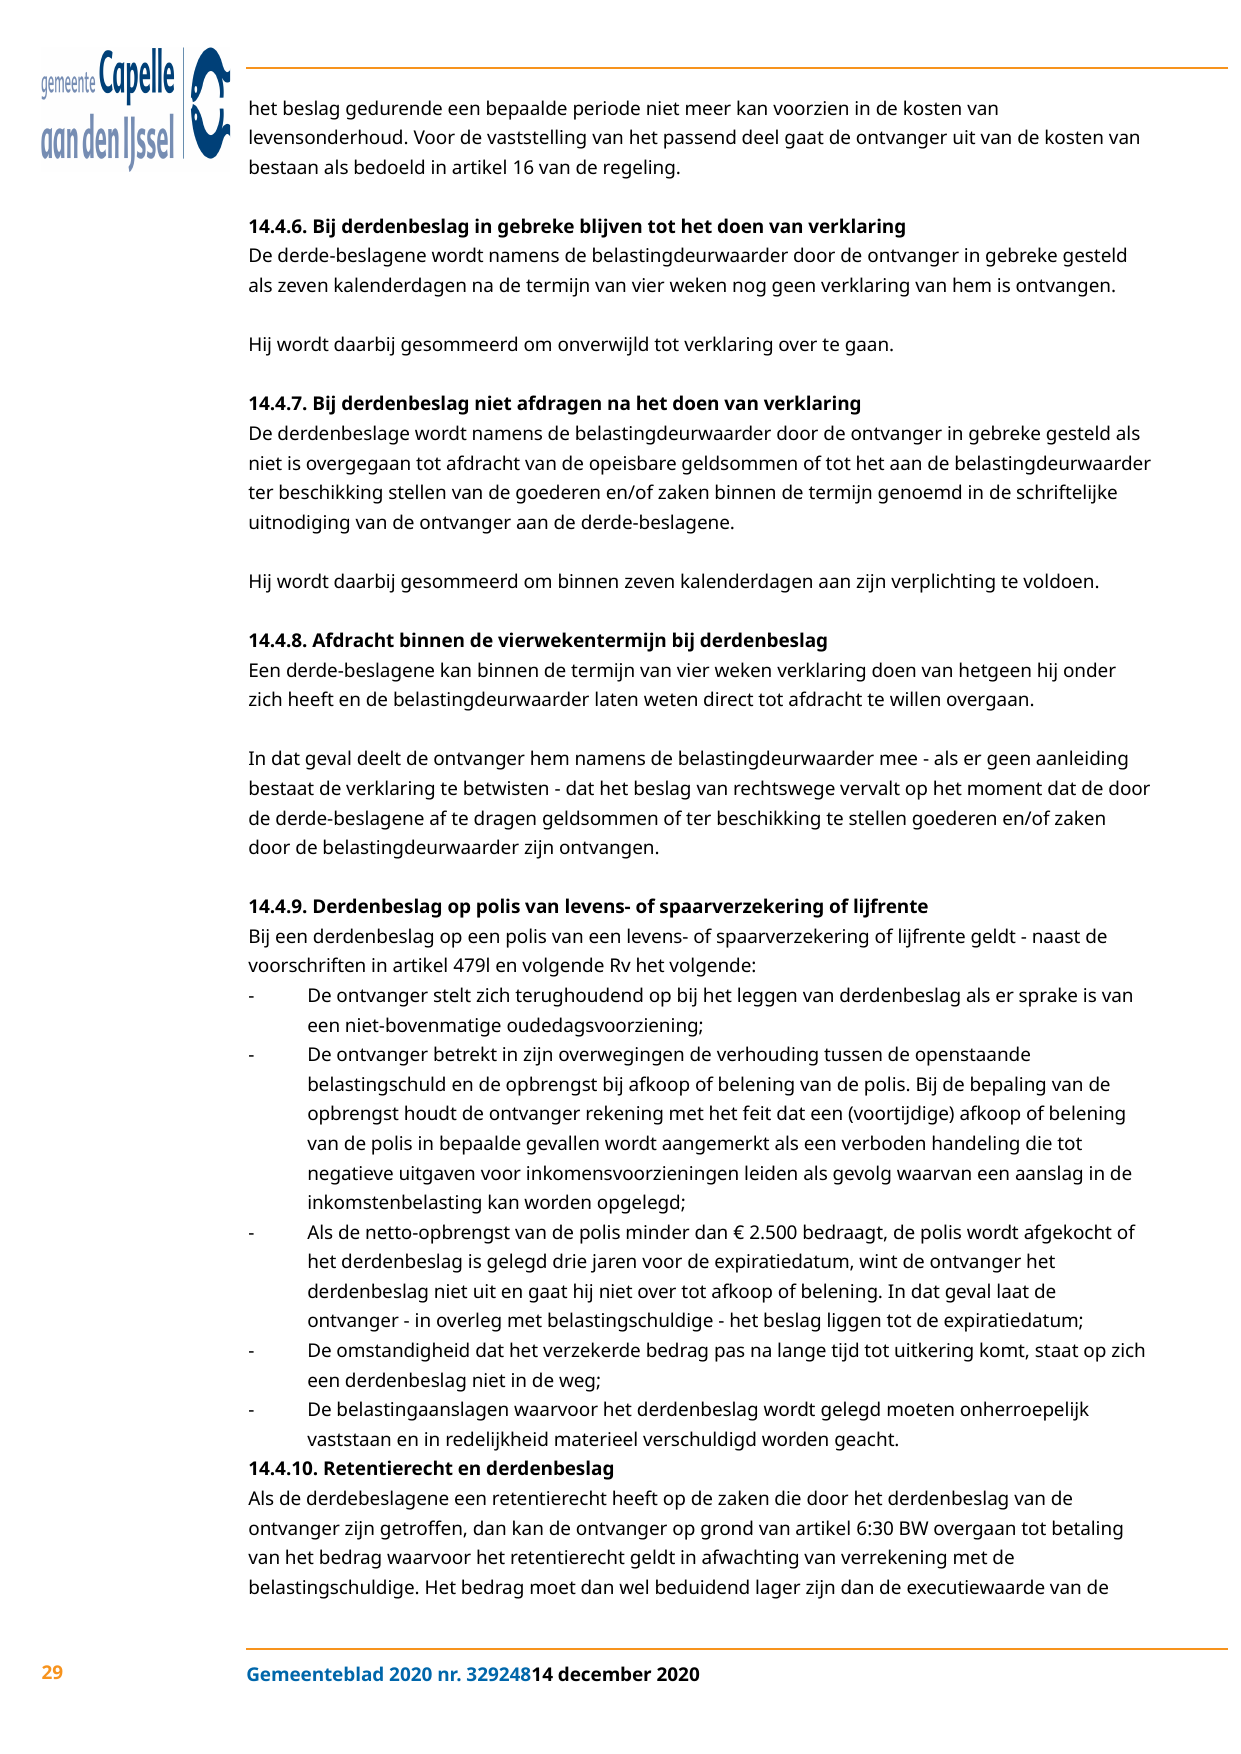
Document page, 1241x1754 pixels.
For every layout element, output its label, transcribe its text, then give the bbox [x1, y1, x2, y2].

text De derde-beslagene wordt namens de belastingdeurwaarder door de ontvanger in gebreke gesteld als zeven kalenderdagen na de termijn van vier weken nog geen verklaring van hem is ontvangen. [248, 243, 1152, 298]
list De belastingaanslagen waarvoor het derdenbeslag wordt gelegd moeten onherroepelijk vaststaan en in redelijkheid materieel verschuldigd worden geacht. [248, 1396, 1152, 1452]
text 14.4.9. Derdenbeslag op polis van levens- of spaarverzekering of lijfrente [248, 893, 1152, 919]
text De derdenbeslage wordt namens de belastingdeurwaarder door de ontvanger in gebreke gesteld als niet is overgegaan tot afdracht van de opeisbare geldsommen of tot het aan de belastingdeurwaarder ter beschikking stellen van de goederen en/of zaken binnen de termijn genoemd in de schriftelijke uitnodiging van de ontvanger aan de derde-beslagene. [248, 420, 1152, 535]
text Hij wordt daarbij gesommeerd om binnen zeven kalenderdagen aan zijn verplichting te voldoen. [248, 568, 1152, 594]
picture [41, 47, 231, 172]
text In dat geval deelt de ontvanger hem namens de belastingdeurwaarder mee - als er geen aanleiding bestaat de verklaring te betwisten - dat het beslag van rechtswege vervalt op het moment dat de door de derde-beslagene af te dragen geldsommen of ter beschikking te stellen goederen en/of zaken door de belastingdeurwaarder zijn ontvangen. [248, 746, 1152, 860]
text 14.4.10. Retentierecht en derdenbeslag [248, 1456, 1152, 1481]
list De ontvanger stelt zich terughoudend op bij het leggen van derdenbeslag als er sprake is van een niet-bovenmatige oudedagsvoorziening; [248, 982, 1152, 1038]
text 14.4.8. Afdracht binnen de vierwekentermijn bij derdenbeslag [248, 627, 1152, 653]
text het beslag gedurende een bepaalde periode niet meer kan voorzien in de kosten van levensonderhoud. Voor de vaststelling van het passend deel gaat de ontvanger uit van de kosten van bestaan als bedoeld in artikel 16 van de regeling. [248, 95, 1152, 180]
text Bij een derdenbeslag op een polis van een levens- of spaarverzekering of lijfrente geldt - naast de voorschriften in artikel 479l en volgende Rv het volgende: [248, 923, 1152, 978]
text Hij wordt daarbij gesommeerd om onverwijld tot verklaring over te gaan. [248, 331, 1152, 357]
list Als de netto-opbrengst van de polis minder dan € 2.500 bedraagt, de polis wordt afgekocht of het derdenbeslag is gelegd drie jaren voor de expiratiedatum, wint de ontvanger het derdenbeslag niet uit en gaat hij niet over tot afkoop of belening. In dat geval laat de ontvanger - in overleg met belastingschuldige - het beslag liggen tot de expiratiedatum; [248, 1219, 1152, 1333]
text 14.4.6. Bij derdenbeslag in gebreke blijven tot het doen van verklaring [248, 213, 1152, 239]
text Een derde-beslagene kan binnen de termijn van vier weken verklaring doen van hetgeen hij onder zich heeft en de belastingdeurwaarder laten weten direct tot afdracht te willen overgaan. [248, 657, 1152, 712]
text Als de derdebeslagene een retentierecht heeft op de zaken die door het derdenbeslag van de ontvanger zijn getroffen, dan kan de ontvanger op grond van artikel 6:30 BW overgaan tot betaling van het bedrag waarvoor het retentierecht geldt in afwachting van verrekening met de belastingschuldige. Het bedrag moet dan wel beduidend lager zijn dan de executiewaarde van de [248, 1485, 1152, 1600]
list De omstandigheid dat het verzekerde bedrag pas na lange tijd tot uitkering komt, staat op zich een derdenbeslag niet in de weg; [248, 1337, 1152, 1393]
text 14.4.7. Bij derdenbeslag niet afdragen na het doen van verklaring [248, 391, 1152, 416]
list De ontvanger betrekt in zijn overwegingen de verhouding tussen de openstaande belastingschuld en de opbrengst bij afkoop of belening van de polis. Bij de bepaling van de opbrengst houdt de ontvanger rekening met het feit dat een (voortijdige) afkoop of belening van de polis in bepaalde gevallen wordt aangemerkt als een verboden handeling die tot negatieve uitgaven voor inkomensvoorzieningen leiden als gevolg waarvan een aanslag in de inkomstenbelasting kan worden opgelegd; [248, 1041, 1152, 1215]
